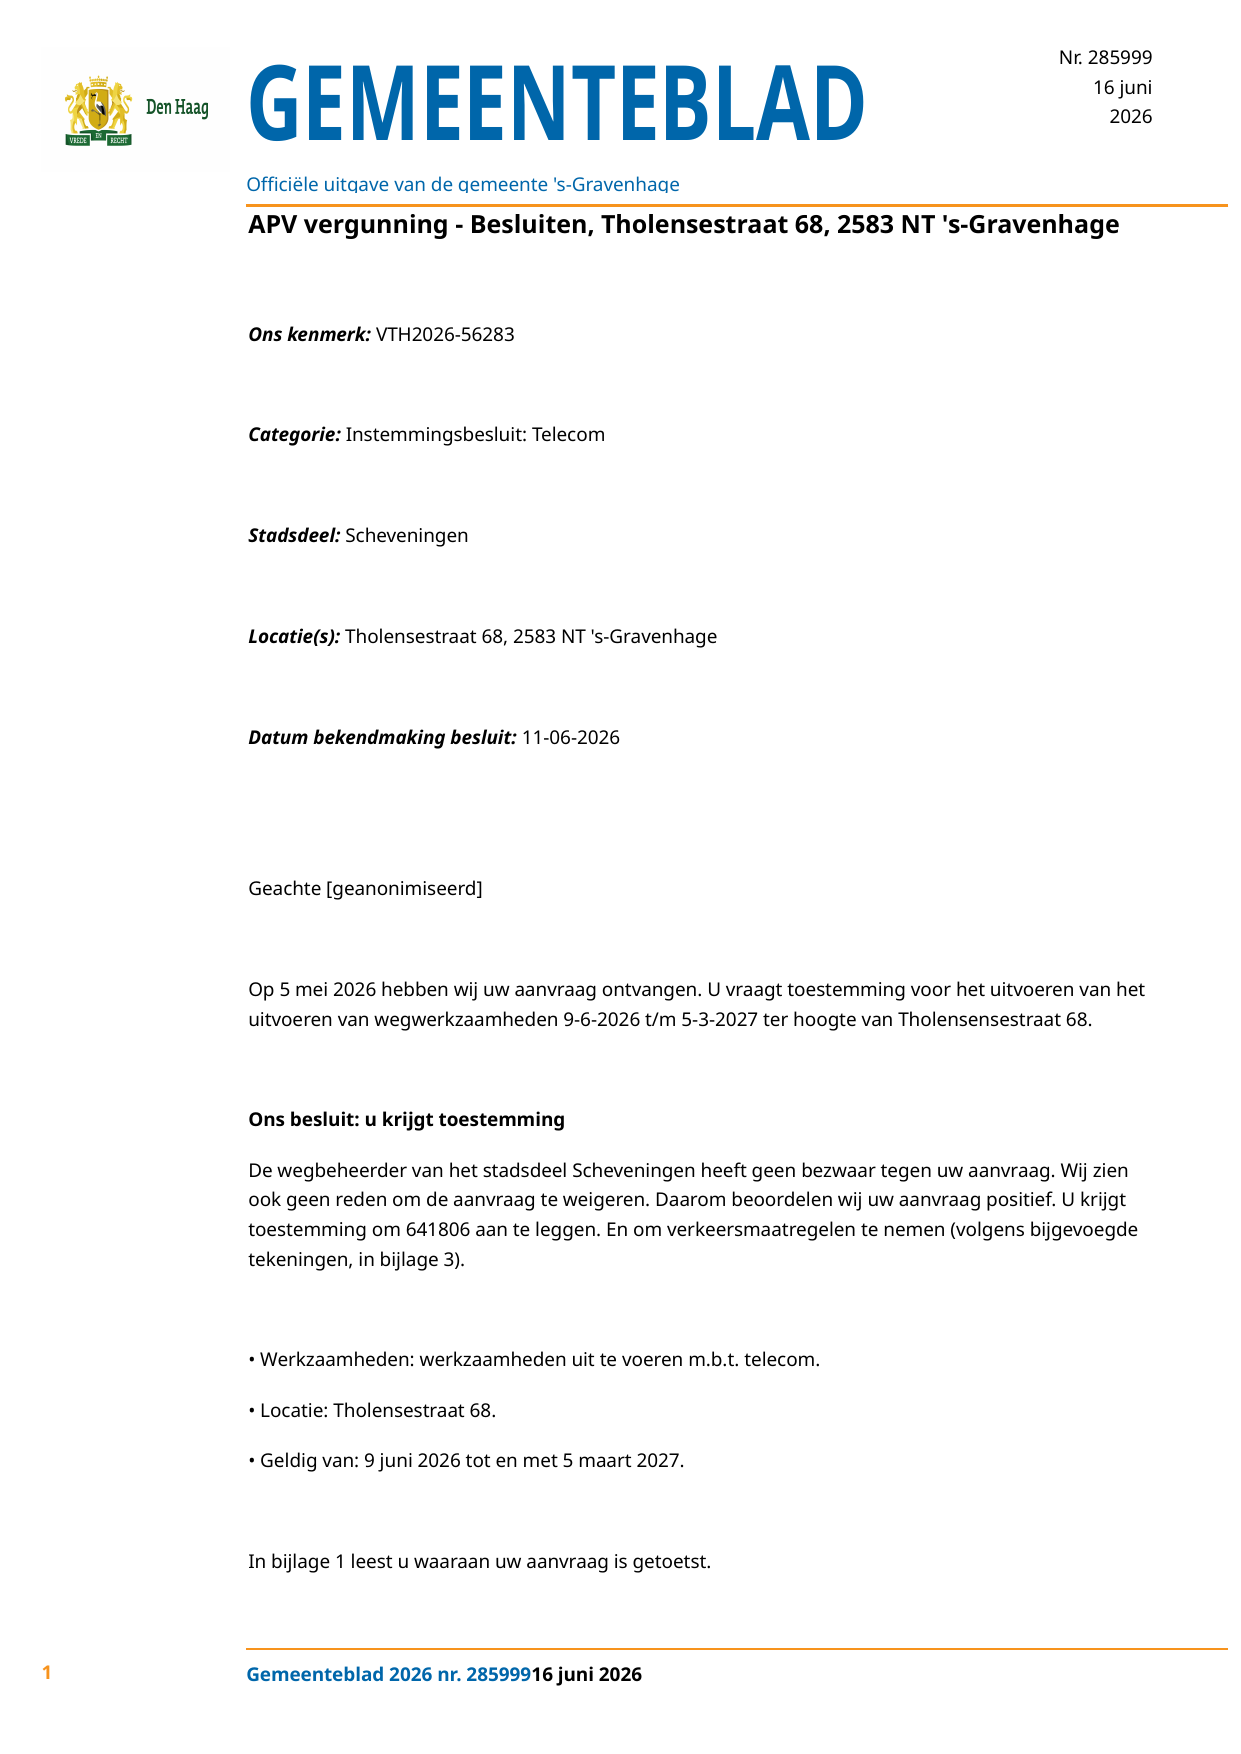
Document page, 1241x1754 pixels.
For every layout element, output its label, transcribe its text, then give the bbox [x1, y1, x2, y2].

text Geachte [geanonimiseerd] [248, 875, 1152, 901]
text Datum bekendmaking besluit: 11-06-2026 [248, 724, 1152, 750]
text Locatie(s): Tholensestraat 68, 2583 NT 's-Gravenhage [248, 623, 1152, 649]
text Op 5 mei 2026 hebben wij uw aanvraag ontvangen. U vraagt toestemming voor het uitvoeren van het uitvoeren van wegwerkzaamheden 9-6-2026 t/m 5-3-2027 ter hoogte van Tholensensestraat 68. [248, 976, 1152, 1031]
text Ons kenmerk: VTH2026-56283 [248, 321, 1152, 346]
text Stadsdeel: Scheveningen [248, 522, 1152, 548]
text APV vergunning - Besluiten, Tholensestraat 68, 2583 NT 's-Gravenhage [248, 207, 1152, 241]
text • Geldig van: 9 juni 2026 tot en met 5 maart 2027. [248, 1447, 1152, 1473]
text • Locatie: Tholensestraat 68. [248, 1397, 1152, 1423]
text In bijlage 1 leest u waaraan uw aanvraag is getoetst. [248, 1548, 1152, 1574]
text • Werkzaamheden: werkzaamheden uit te voeren m.b.t. telecom. [248, 1347, 1152, 1372]
text Ons besluit: u krijgt toestemming [248, 1107, 1152, 1132]
text De wegbeheerder van het stadsdeel Scheveningen heeft geen bezwaar tegen uw aanvraag. Wij zien ook geen reden om de aanvraag te weigeren. Daarom beoordelen wij uw aanvraag positief. U krijgt toestemming om 641806 aan te leggen. En om verkeersmaatregelen te nemen (volgens bijgevoegde tekeningen, in bijlage 3). [248, 1157, 1152, 1271]
text Categorie: Instemmingsbesluit: Telecom [248, 422, 1152, 447]
picture [41, 47, 231, 172]
